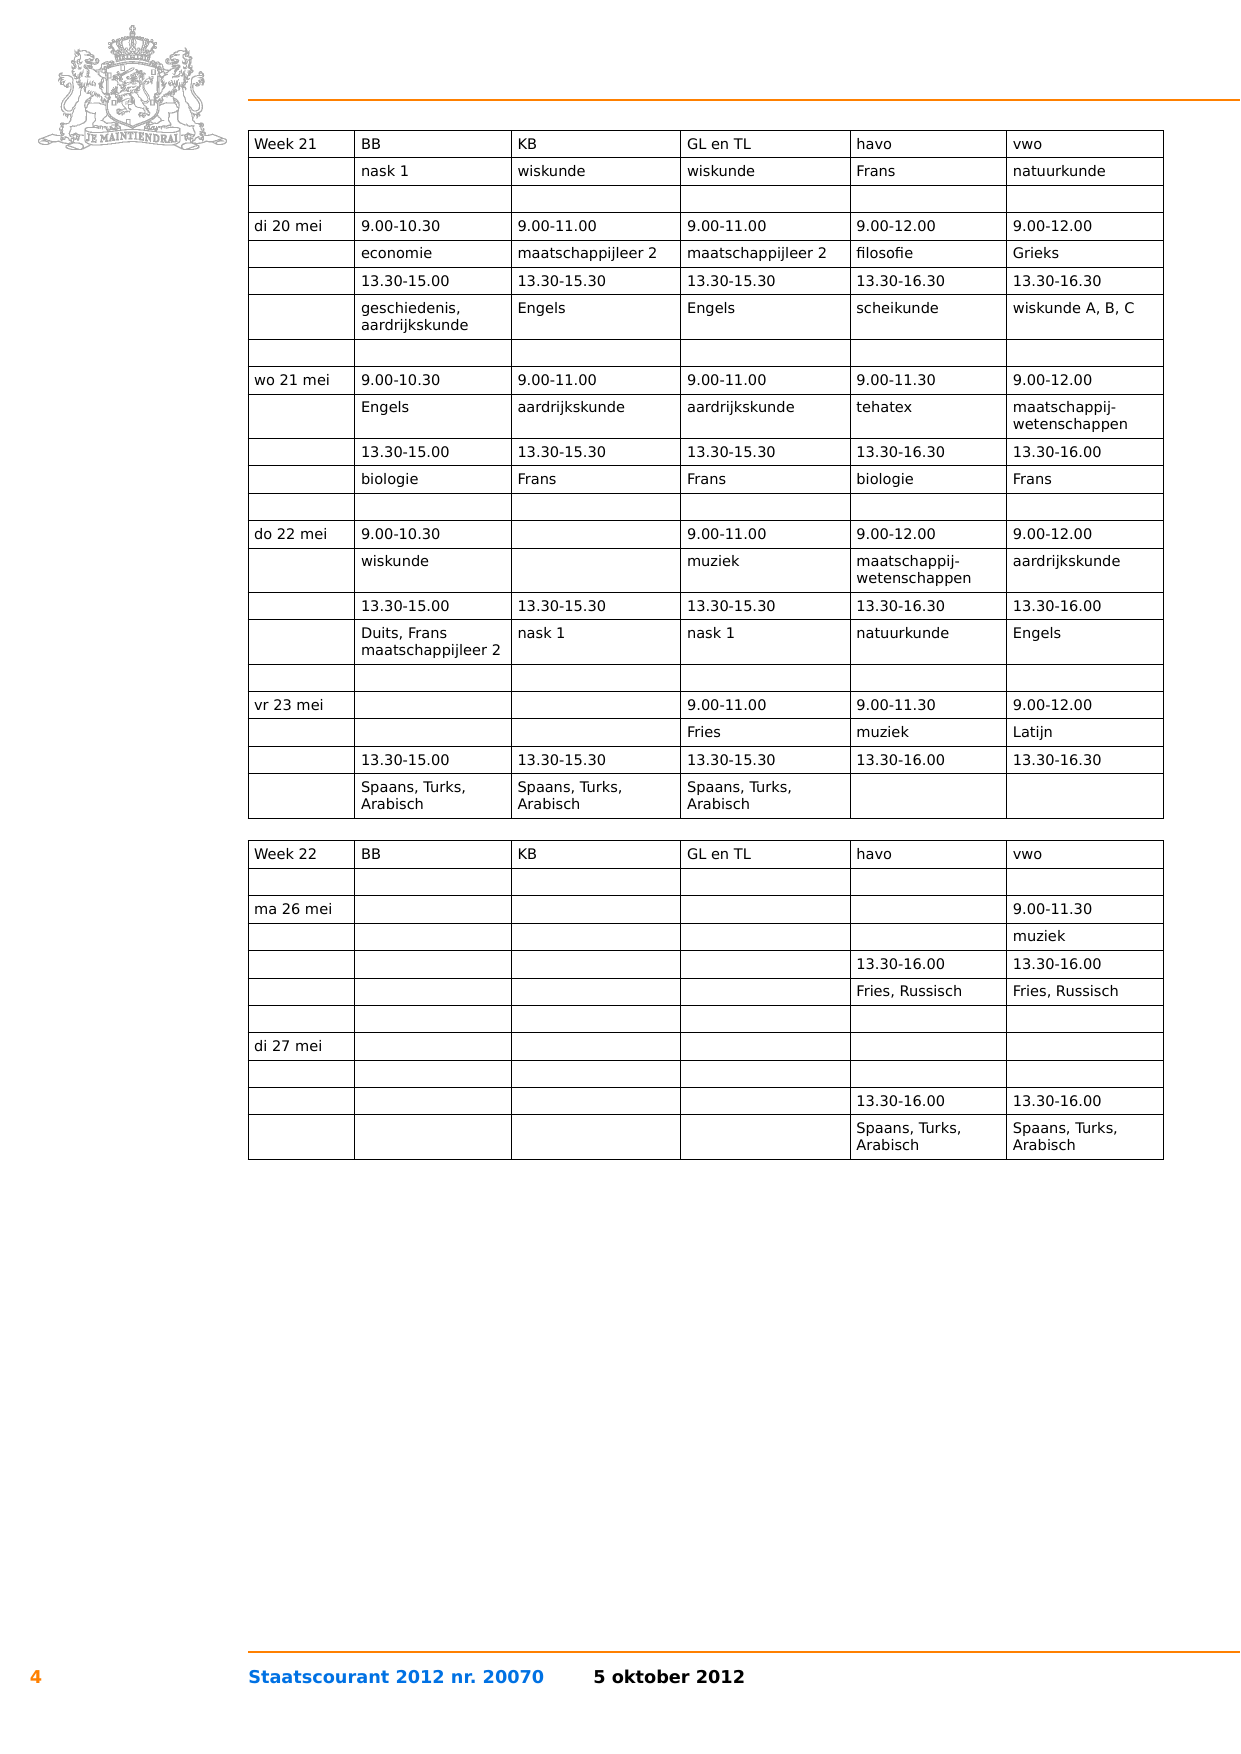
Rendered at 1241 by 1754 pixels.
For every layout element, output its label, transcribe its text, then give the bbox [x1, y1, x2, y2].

table_cell wiskunde [355, 549, 511, 592]
table_cell aardrijkskunde [512, 395, 680, 438]
table_cell [1007, 1033, 1163, 1059]
table_cell 13.30-15.00 [355, 747, 511, 773]
table_cell Spaans, Turks, Arabisch [851, 1115, 1006, 1159]
table_cell [851, 665, 1006, 691]
table_header Week 21 [249, 131, 354, 157]
table_cell [512, 951, 680, 977]
table_cell [1007, 1061, 1163, 1087]
table_cell [249, 268, 354, 294]
table_cell 9.00-10.30 [355, 367, 511, 393]
table_cell [249, 979, 354, 1005]
table_cell [355, 924, 511, 950]
table_cell 9.00-11.00 [512, 367, 680, 393]
table_cell [249, 951, 354, 977]
table_cell [851, 896, 1006, 923]
table_cell 13.30-16.30 [1007, 747, 1163, 773]
table_cell [249, 549, 354, 592]
table_cell [355, 896, 511, 923]
table_cell [681, 869, 850, 895]
table_cell 13.30-15.30 [512, 747, 680, 773]
table_header Week 22 [249, 841, 354, 868]
table_cell Engels [681, 295, 850, 339]
table_cell [512, 869, 680, 895]
table_cell [851, 774, 1006, 817]
table_cell maatschappijleer 2 [512, 241, 680, 267]
table_cell [851, 1061, 1006, 1087]
table_cell [1007, 186, 1163, 212]
table_cell Engels [355, 395, 511, 438]
table_cell muziek [851, 719, 1006, 746]
table_cell 13.30-16.30 [1007, 268, 1163, 294]
table_cell [355, 719, 511, 746]
table_cell [249, 1061, 354, 1087]
table_cell Duits, Frans maatschappijleer 2 [355, 620, 511, 663]
table_cell [249, 494, 354, 520]
table_header GL en TL [681, 841, 850, 868]
table_cell [249, 620, 354, 663]
table_cell [249, 593, 354, 619]
table_cell [1007, 340, 1163, 366]
table_cell [851, 494, 1006, 520]
table_cell 13.30-15.00 [355, 268, 511, 294]
table_cell [355, 1115, 511, 1159]
table_cell [355, 951, 511, 977]
table_cell [512, 340, 680, 366]
table_cell tehatex [851, 395, 1006, 438]
table_cell nask 1 [355, 158, 511, 185]
picture [38, 25, 227, 150]
table_cell [355, 869, 511, 895]
table_cell [512, 665, 680, 691]
table_cell Frans [851, 158, 1006, 185]
table_cell wiskunde A, B, C [1007, 295, 1163, 339]
table_cell di 20 mei [249, 213, 354, 239]
table_cell 13.30-16.00 [1007, 951, 1163, 977]
table_cell 13.30-15.30 [681, 747, 850, 773]
table_cell 13.30-15.30 [681, 593, 850, 619]
table_cell [851, 340, 1006, 366]
table_cell maatschappij-wetenschappen [851, 549, 1006, 592]
table_cell 9.00-12.00 [1007, 367, 1163, 393]
table_cell [1007, 665, 1163, 691]
table_cell Spaans, Turks, Arabisch [681, 774, 850, 817]
table_cell [512, 549, 680, 592]
table_cell 9.00-10.30 [355, 521, 511, 547]
table_cell 13.30-16.00 [1007, 1088, 1163, 1114]
table_cell [355, 186, 511, 212]
table_cell 9.00-12.00 [1007, 521, 1163, 547]
table_cell [681, 1061, 850, 1087]
table_cell [355, 979, 511, 1005]
table_cell nask 1 [512, 620, 680, 663]
table_cell filosofie [851, 241, 1006, 267]
table_cell 9.00-11.30 [1007, 896, 1163, 923]
table_cell natuurkunde [851, 620, 1006, 663]
table_cell Fries, Russisch [1007, 979, 1163, 1005]
table_cell [355, 494, 511, 520]
table_cell 13.30-16.00 [1007, 439, 1163, 465]
table_cell Frans [1007, 466, 1163, 493]
table_header havo [851, 131, 1006, 157]
table_cell [249, 466, 354, 493]
table_cell [249, 869, 354, 895]
table_cell muziek [681, 549, 850, 592]
table_cell economie [355, 241, 511, 267]
table_header KB [512, 131, 680, 157]
table_header GL en TL [681, 131, 850, 157]
table_cell [355, 1006, 511, 1032]
table_cell Spaans, Turks, Arabisch [355, 774, 511, 817]
table_cell [512, 719, 680, 746]
table_cell scheikunde [851, 295, 1006, 339]
table_cell [249, 295, 354, 339]
table_cell 13.30-15.30 [681, 439, 850, 465]
table_cell Spaans, Turks, Arabisch [1007, 1115, 1163, 1159]
table_cell Fries, Russisch [851, 979, 1006, 1005]
table_cell [249, 186, 354, 212]
table_cell [512, 521, 680, 547]
table_header KB [512, 841, 680, 868]
table_cell [681, 1088, 850, 1114]
table_cell [355, 340, 511, 366]
table_cell [512, 979, 680, 1005]
table_cell [681, 1033, 850, 1059]
table_cell [249, 774, 354, 817]
table_cell [249, 1088, 354, 1114]
table_cell wiskunde [681, 158, 850, 185]
table_cell Fries [681, 719, 850, 746]
table_cell [1007, 869, 1163, 895]
table_cell 9.00-12.00 [1007, 213, 1163, 239]
table_cell 9.00-12.00 [851, 521, 1006, 547]
table_cell [681, 1006, 850, 1032]
table_cell [249, 158, 354, 185]
table_cell [249, 719, 354, 746]
table_cell [681, 1115, 850, 1159]
table_cell Engels [512, 295, 680, 339]
table_cell [681, 896, 850, 923]
table_cell di 27 mei [249, 1033, 354, 1059]
table_cell biologie [851, 466, 1006, 493]
table_cell [681, 924, 850, 950]
table_cell [512, 1006, 680, 1032]
table_cell [512, 1088, 680, 1114]
table_cell geschiedenis, aardrijkskunde [355, 295, 511, 339]
table_cell [1007, 774, 1163, 817]
table_cell [249, 241, 354, 267]
table_cell 13.30-15.30 [681, 268, 850, 294]
table_cell [851, 924, 1006, 950]
table_cell 9.00-11.00 [681, 521, 850, 547]
table_cell [355, 1033, 511, 1059]
table_cell [512, 1115, 680, 1159]
table_cell 13.30-16.30 [851, 439, 1006, 465]
table_cell [249, 747, 354, 773]
table_cell 9.00-11.30 [851, 692, 1006, 718]
table_cell 9.00-11.00 [681, 213, 850, 239]
table_cell 13.30-16.00 [851, 951, 1006, 977]
table_cell vr 23 mei [249, 692, 354, 718]
table_cell [355, 1088, 511, 1114]
table_cell [249, 924, 354, 950]
table_cell [249, 439, 354, 465]
table_cell [681, 340, 850, 366]
table_cell [512, 924, 680, 950]
table_cell wiskunde [512, 158, 680, 185]
table_cell [681, 494, 850, 520]
table_cell 9.00-11.00 [681, 692, 850, 718]
table_cell 13.30-16.30 [851, 593, 1006, 619]
table_header vwo [1007, 841, 1163, 868]
table_cell aardrijkskunde [681, 395, 850, 438]
table_cell [512, 1033, 680, 1059]
table_cell 13.30-15.30 [512, 268, 680, 294]
table_cell maatschappij-wetenschappen [1007, 395, 1163, 438]
table_cell [681, 979, 850, 1005]
table_cell [512, 692, 680, 718]
table_cell nask 1 [681, 620, 850, 663]
table_cell do 22 mei [249, 521, 354, 547]
table_cell [512, 494, 680, 520]
table_cell [249, 340, 354, 366]
table_cell [249, 395, 354, 438]
table_cell 9.00-11.00 [512, 213, 680, 239]
table_header havo [851, 841, 1006, 868]
table_header vwo [1007, 131, 1163, 157]
table_cell [355, 665, 511, 691]
table_cell [681, 665, 850, 691]
table_cell [512, 186, 680, 212]
table_cell [249, 1115, 354, 1159]
table_cell [851, 1033, 1006, 1059]
table_cell Spaans, Turks, Arabisch [512, 774, 680, 817]
table_cell 13.30-15.30 [512, 439, 680, 465]
table_cell [851, 869, 1006, 895]
table_cell 13.30-16.00 [851, 747, 1006, 773]
table_cell maatschappijleer 2 [681, 241, 850, 267]
table_cell [851, 186, 1006, 212]
table_cell [249, 1006, 354, 1032]
table_cell [851, 1006, 1006, 1032]
table_cell muziek [1007, 924, 1163, 950]
table_cell 9.00-12.00 [1007, 692, 1163, 718]
table_cell [1007, 1006, 1163, 1032]
table_cell Frans [512, 466, 680, 493]
table_cell 13.30-16.30 [851, 268, 1006, 294]
table_cell Frans [681, 466, 850, 493]
table_cell [249, 665, 354, 691]
table_cell [355, 1061, 511, 1087]
table_cell [512, 1061, 680, 1087]
table_cell [1007, 494, 1163, 520]
table_cell [681, 186, 850, 212]
table_cell 13.30-16.00 [851, 1088, 1006, 1114]
table_cell 13.30-15.30 [512, 593, 680, 619]
table_cell wo 21 mei [249, 367, 354, 393]
table_cell 13.30-15.00 [355, 593, 511, 619]
table_header BB [355, 131, 511, 157]
table_cell 9.00-11.00 [681, 367, 850, 393]
table_cell Latijn [1007, 719, 1163, 746]
table_cell 9.00-11.30 [851, 367, 1006, 393]
table_cell biologie [355, 466, 511, 493]
table_cell Engels [1007, 620, 1163, 663]
table_cell ma 26 mei [249, 896, 354, 923]
table_cell [681, 951, 850, 977]
table_cell 9.00-10.30 [355, 213, 511, 239]
table_header BB [355, 841, 511, 868]
table_cell aardrijkskunde [1007, 549, 1163, 592]
table_cell natuurkunde [1007, 158, 1163, 185]
table_cell Grieks [1007, 241, 1163, 267]
table_cell 13.30-15.00 [355, 439, 511, 465]
table_cell [512, 896, 680, 923]
table_cell 13.30-16.00 [1007, 593, 1163, 619]
table_cell 9.00-12.00 [851, 213, 1006, 239]
table_cell [355, 692, 511, 718]
